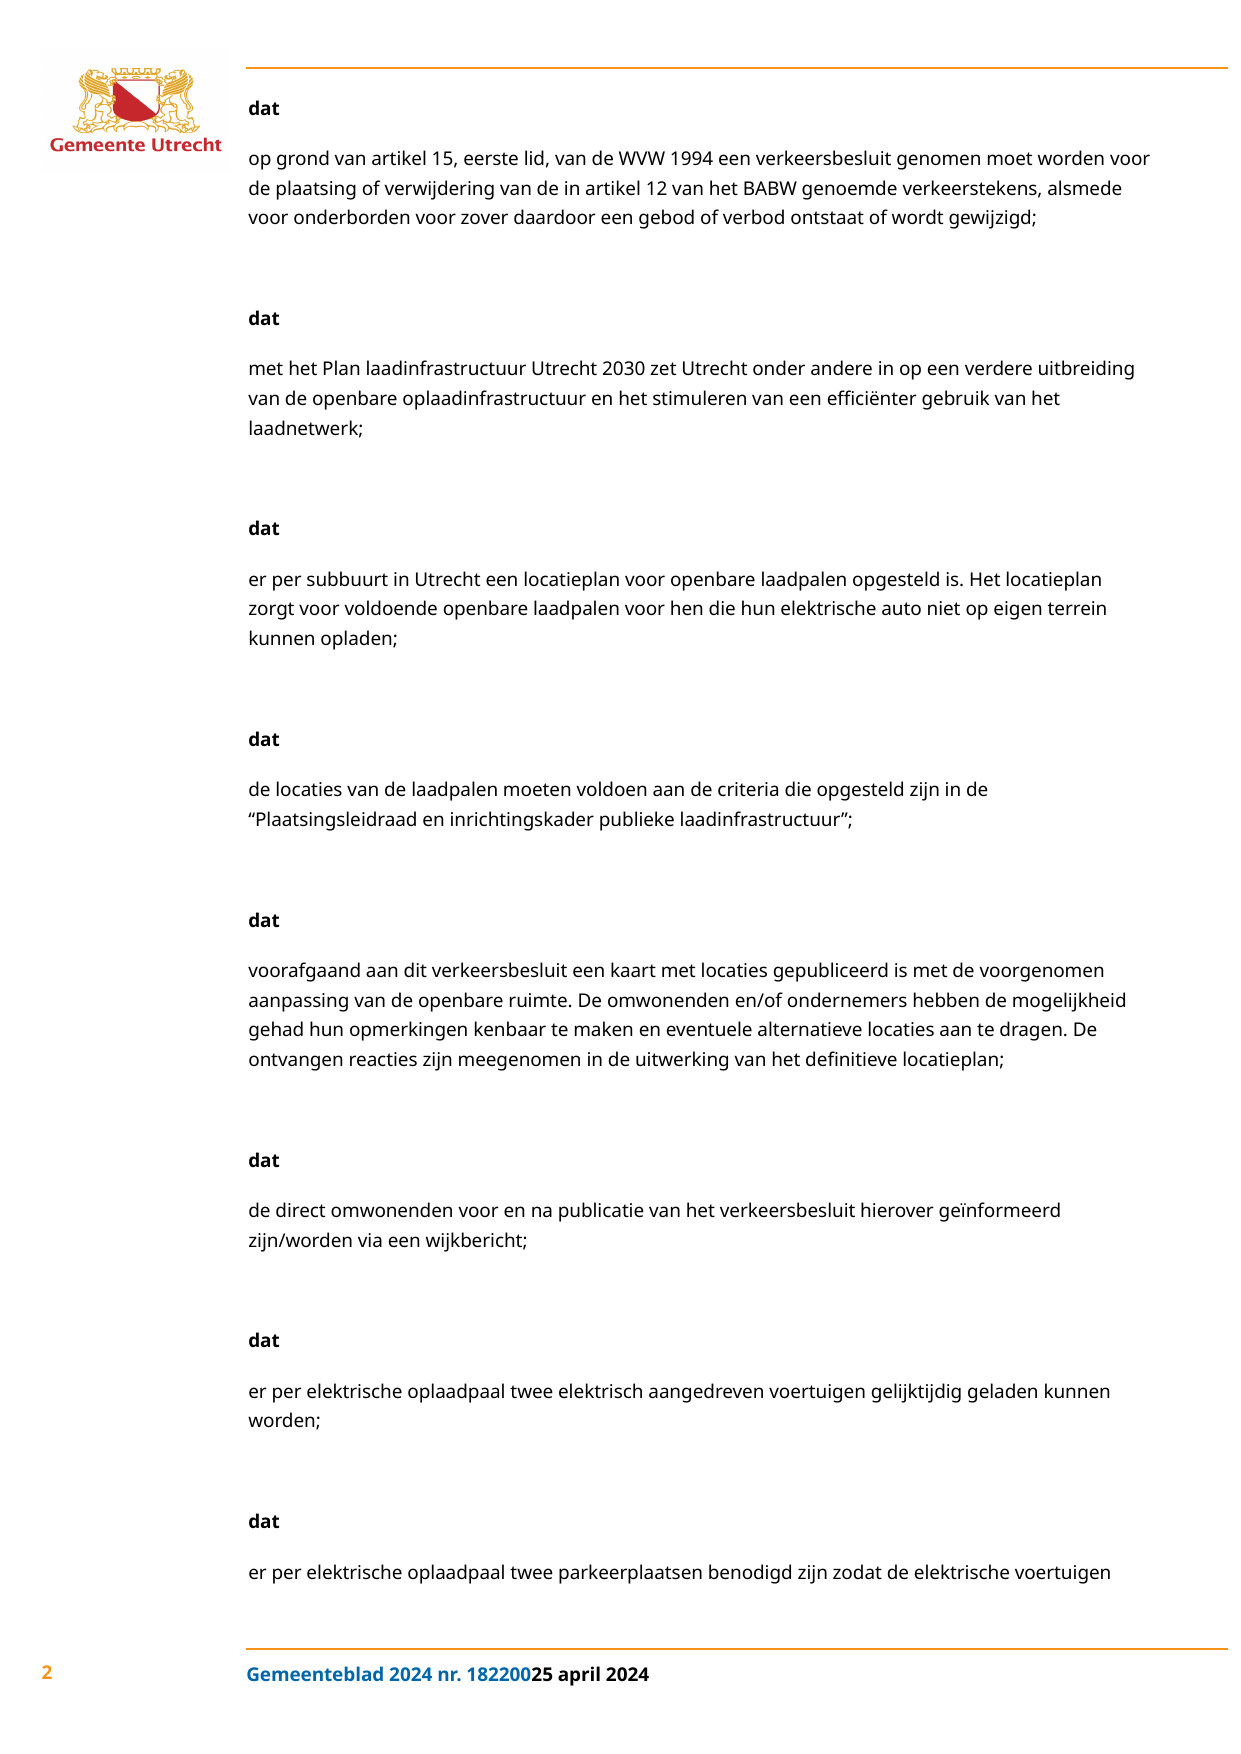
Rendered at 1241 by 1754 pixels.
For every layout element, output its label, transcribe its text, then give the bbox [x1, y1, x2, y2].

text de locaties van de laadpalen moeten voldoen aan de criteria die opgesteld zijn in de “Plaatsingsleidraad en inrichtingskader publieke laadinfrastructuur”; [248, 776, 1152, 832]
text dat [248, 1147, 1152, 1173]
text dat [248, 305, 1152, 331]
text dat [248, 726, 1152, 752]
text met het Plan laadinfrastructuur Utrecht 2030 zet Utrecht onder andere in op een verdere uitbreiding van de openbare oplaadinfrastructuur en het stimuleren van een efficiënter gebruik van het laadnetwerk; [248, 356, 1152, 441]
text dat [248, 95, 1152, 121]
text dat [248, 516, 1152, 541]
picture [41, 47, 231, 172]
text op grond van artikel 15, eerste lid, van de WVW 1994 een verkeersbesluit genomen moet worden voor de plaatsing of verwijdering van de in artikel 12 van het BABW genoemde verkeerstekens, alsmede voor onderborden voor zover daardoor een gebod of verbod ontstaat of wordt gewijzigd; [248, 145, 1152, 230]
text dat [248, 1328, 1152, 1353]
text er per subbuurt in Utrecht een locatieplan voor openbare laadpalen opgesteld is. Het locatieplan zorgt voor voldoende openbare laadpalen voor hen die hun elektrische auto niet op eigen terrein kunnen opladen; [248, 566, 1152, 651]
text dat [248, 907, 1152, 933]
text er per elektrische oplaadpaal twee parkeerplaatsen benodigd zijn zodat de elektrische voertuigen [248, 1559, 1152, 1585]
text er per elektrische oplaadpaal twee elektrisch aangedreven voertuigen gelijktijdig geladen kunnen worden; [248, 1378, 1152, 1433]
text voorafgaand aan dit verkeersbesluit een kaart met locaties gepubliceerd is met de voorgenomen aanpassing van de openbare ruimte. De omwonenden en/of ondernemers hebben de mogelijkheid gehad hun opmerkingen kenbaar te maken en eventuele alternatieve locaties aan te dragen. De ontvangen reacties zijn meegenomen in de uitwerking van het definitieve locatieplan; [248, 957, 1152, 1072]
text dat [248, 1508, 1152, 1534]
text de direct omwonenden voor en na publicatie van het verkeersbesluit hierover geïnformeerd zijn/worden via een wijkbericht; [248, 1197, 1152, 1253]
